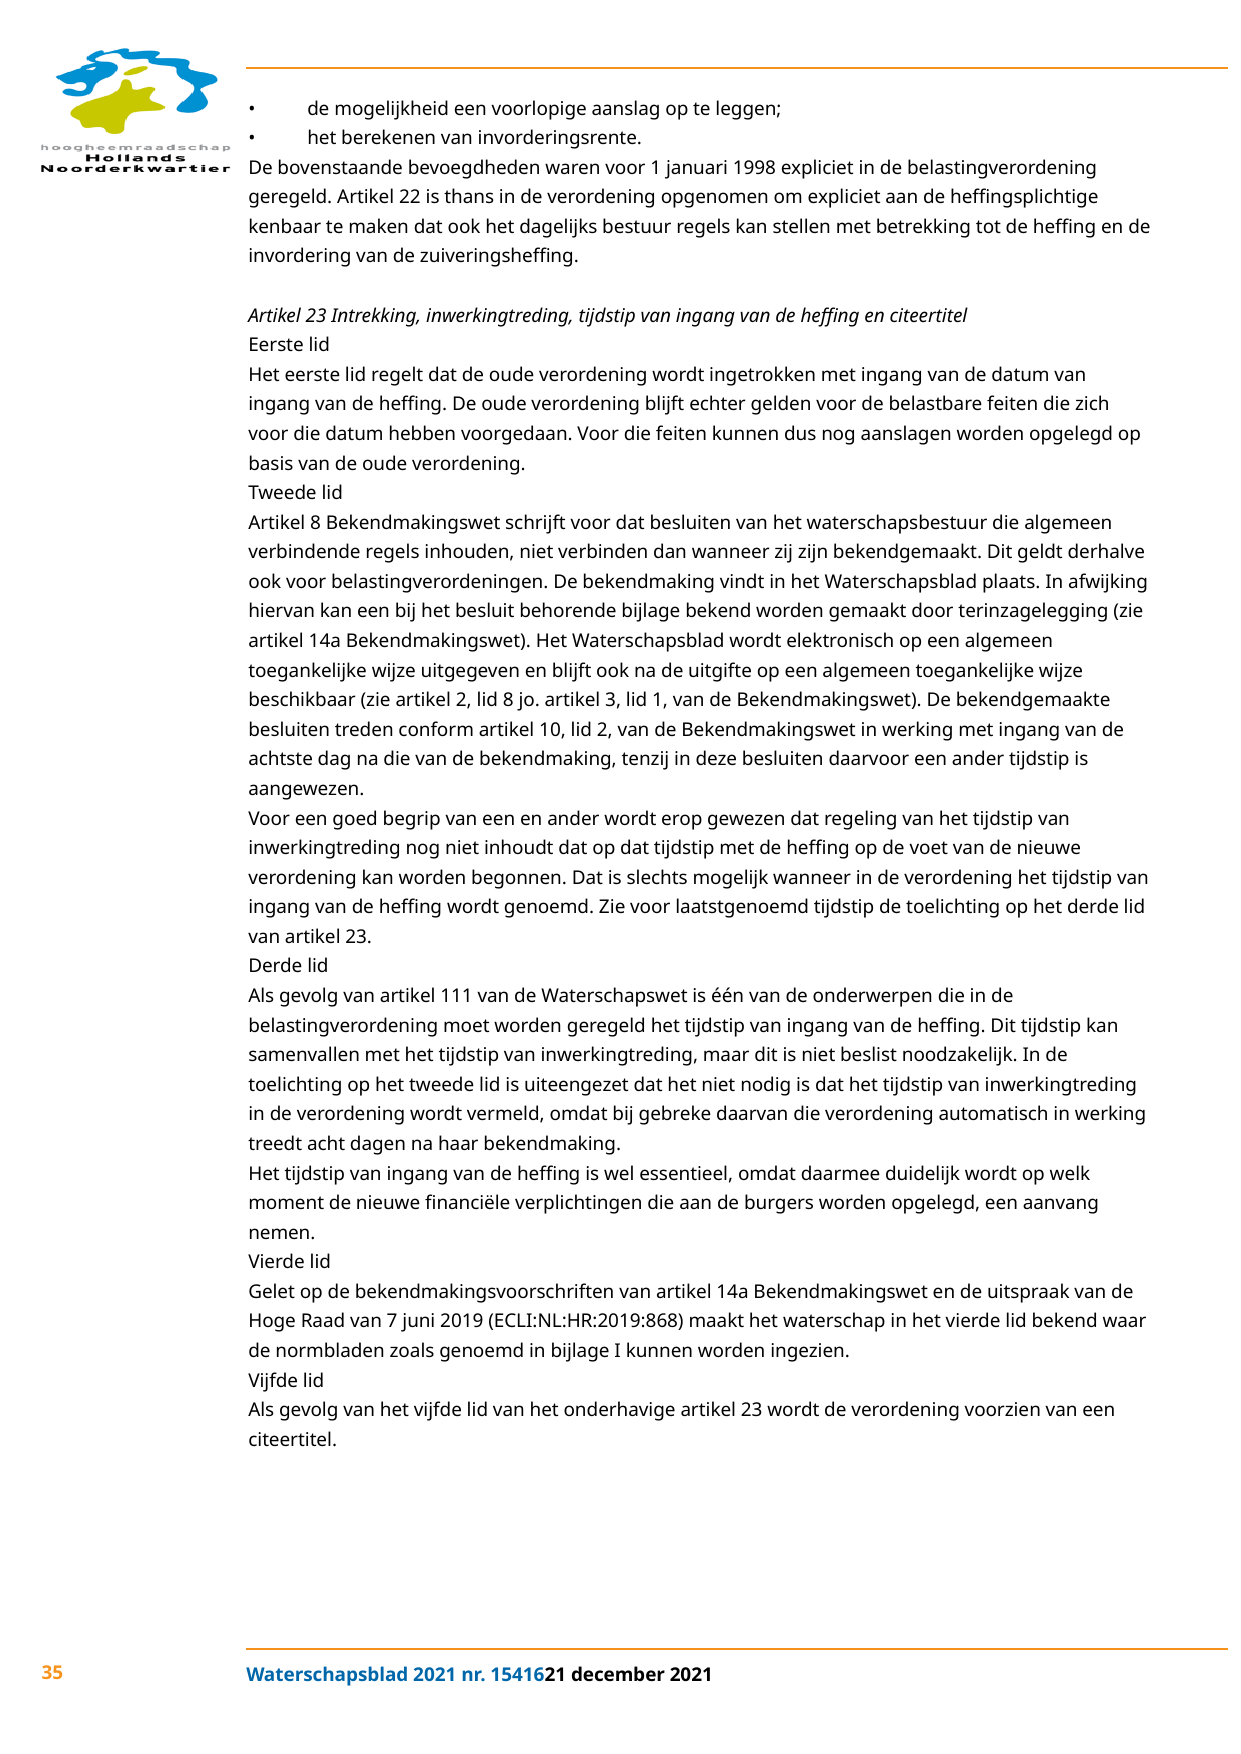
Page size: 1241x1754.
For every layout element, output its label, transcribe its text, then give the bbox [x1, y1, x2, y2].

text Artikel 8 Bekendmakingswet schrijft voor dat besluiten van het waterschapsbestuur die algemeen verbindende regels inhouden, niet verbinden dan wanneer zij zijn bekendgemaakt. Dit geldt derhalve ook voor belastingverordeningen. De bekendmaking vindt in het Waterschapsblad plaats. In afwijking hiervan kan een bij het besluit behorende bijlage bekend worden gemaakt door terinzagelegging (zie artikel 14a Bekendmakingswet). Het Waterschapsblad wordt elektronisch op een algemeen toegankelijke wijze uitgegeven en blijft ook na de uitgifte op een algemeen toegankelijke wijze beschikbaar (zie artikel 2, lid 8 jo. artikel 3, lid 1, van de Bekendmakingswet). De bekendgemaakte besluiten treden conform artikel 10, lid 2, van de Bekendmakingswet in werking met ingang van de achtste dag na die van de bekendmaking, tenzij in deze besluiten daarvoor een ander tijdstip is aangewezen. [248, 509, 1152, 801]
text Eerste lid [248, 331, 1152, 357]
text Voor een goed begrip van een en ander wordt erop gewezen dat regeling van het tijdstip van inwerkingtreding nog niet inhoudt dat op dat tijdstip met de heffing op de voet van de nieuwe verordening kan worden begonnen. Dat is slechts mogelijk wanneer in de verordening het tijdstip van ingang van de heffing wordt genoemd. Zie voor laatstgenoemd tijdstip de toelichting op het derde lid van artikel 23. [248, 805, 1152, 949]
text Derde lid [248, 953, 1152, 978]
text Gelet op de bekendmakingsvoorschriften van artikel 14a Bekendmakingswet en de uitspraak van de Hoge Raad van 7 juni 2019 (ECLI:NL:HR:2019:868) maakt het waterschap in het vierde lid bekend waar de normbladen zoals genoemd in bijlage I kunnen worden ingezien. [248, 1278, 1152, 1363]
list de mogelijkheid een voorlopige aanslag op te leggen; [248, 95, 1152, 121]
text Vijfde lid [248, 1367, 1152, 1393]
text Als gevolg van artikel 111 van de Waterschapswet is één van de onderwerpen die in de belastingverordening moet worden geregeld het tijdstip van ingang van de heffing. Dit tijdstip kan samenvallen met het tijdstip van inwerkingtreding, maar dit is niet beslist noodzakelijk. In de toelichting op het tweede lid is uiteengezet dat het niet nodig is dat het tijdstip van inwerkingtreding in de verordening wordt vermeld, omdat bij gebreke daarvan die verordening automatisch in werking treedt acht dagen na haar bekendmaking. [248, 982, 1152, 1156]
text De bovenstaande bevoegdheden waren voor 1 januari 1998 expliciet in de belastingverordening geregeld. Artikel 22 is thans in de verordening opgenomen om expliciet aan de heffingsplichtige kenbaar te maken dat ook het dagelijks bestuur regels kan stellen met betrekking tot de heffing en de invordering van de zuiveringsheffing. [248, 154, 1152, 268]
text Artikel 23 Intrekking, inwerkingtreding, tijdstip van ingang van de heffing en citeertitel [248, 302, 1152, 328]
text Vierde lid [248, 1248, 1152, 1274]
text Het eerste lid regelt dat de oude verordening wordt ingetrokken met ingang van de datum van ingang van de heffing. De oude verordening blijft echter gelden voor de belastbare feiten die zich voor die datum hebben voorgedaan. Voor die feiten kunnen dus nog aanslagen worden opgelegd op basis van de oude verordening. [248, 361, 1152, 476]
text Tweede lid [248, 479, 1152, 505]
list het berekenen van invorderingsrente. [248, 124, 1152, 150]
text Het tijdstip van ingang van de heffing is wel essentieel, omdat daarmee duidelijk wordt op welk moment de nieuwe financiële verplichtingen die aan de burgers worden opgelegd, een aanvang nemen. [248, 1160, 1152, 1245]
picture [41, 47, 231, 172]
text Als gevolg van het vijfde lid van het onderhavige artikel 23 wordt de verordening voorzien van een citeertitel. [248, 1396, 1152, 1452]
